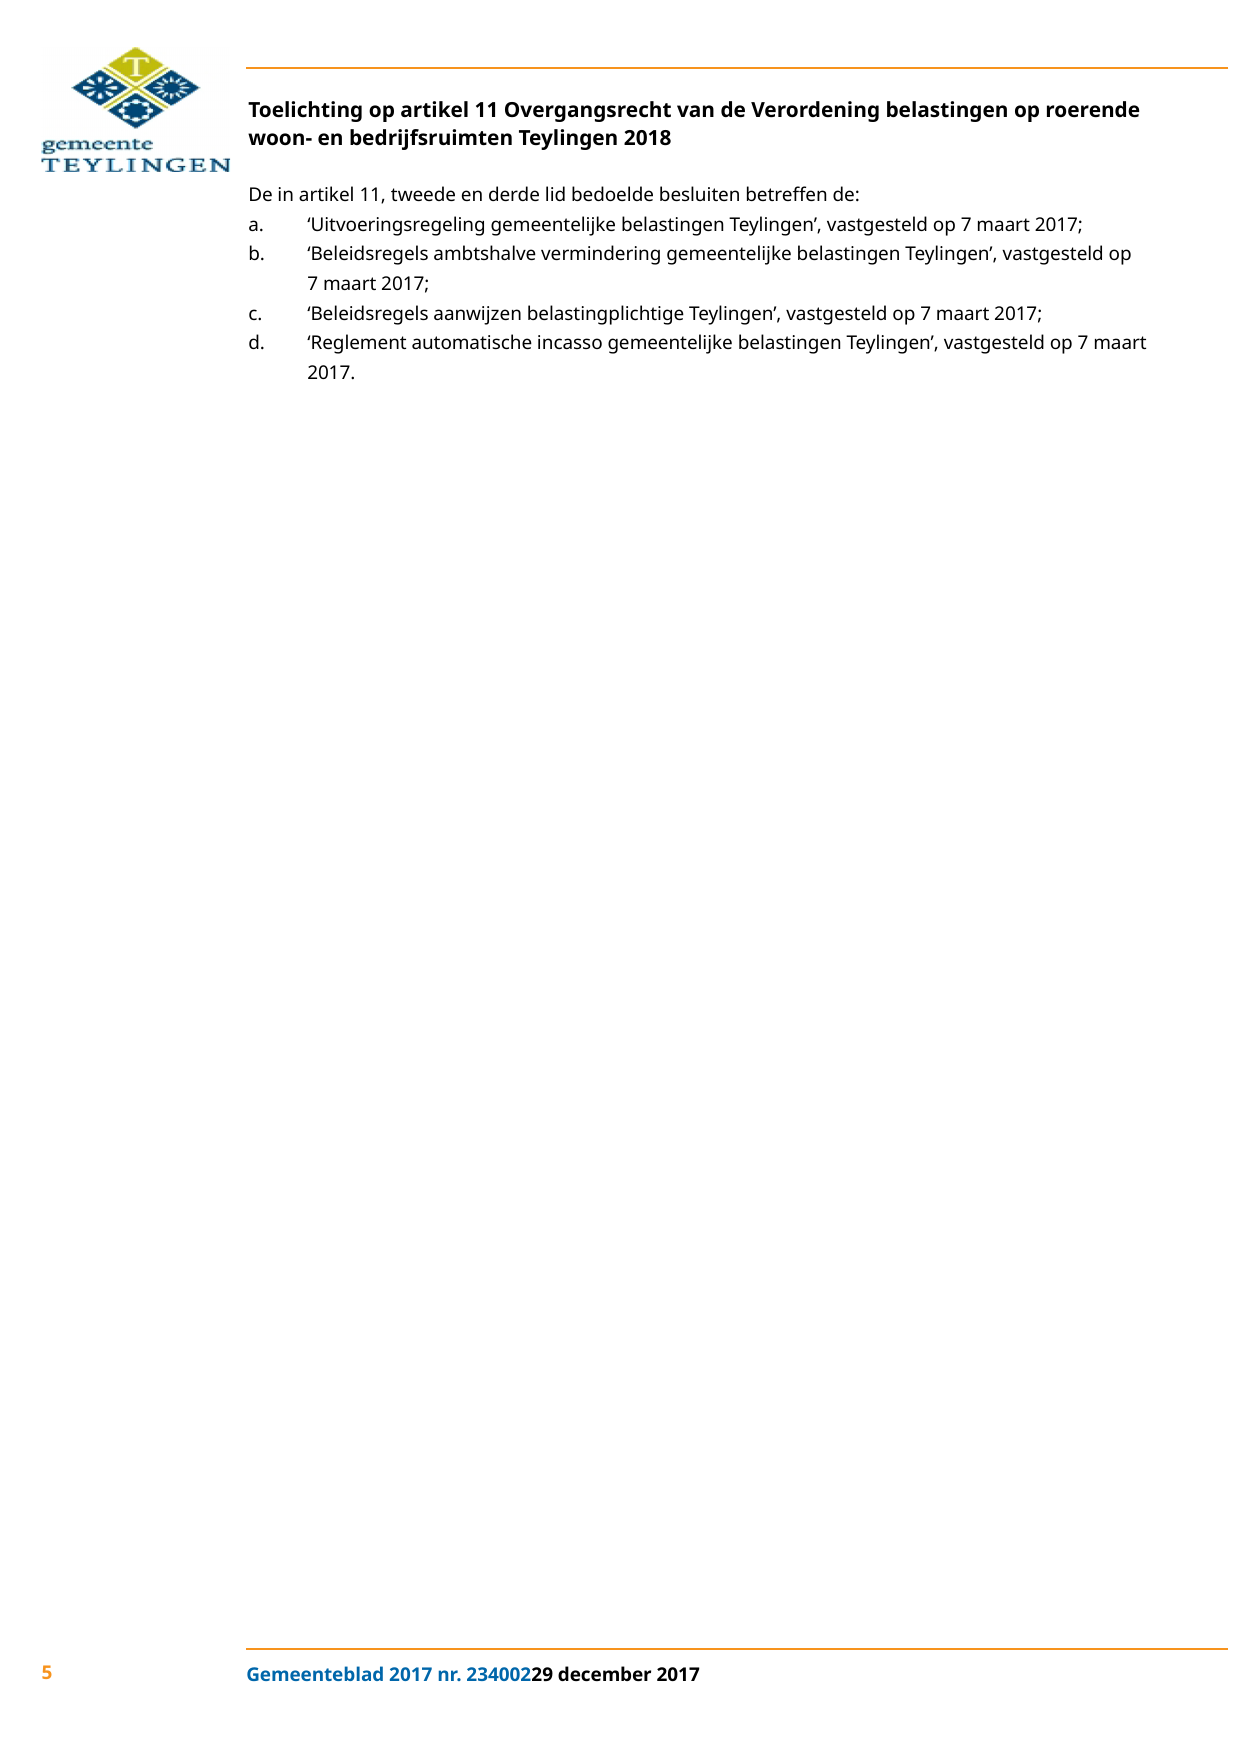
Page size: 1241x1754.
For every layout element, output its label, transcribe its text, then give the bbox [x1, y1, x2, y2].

list ‘Reglement automatische incasso gemeentelijke belastingen Teylingen’, vastgesteld op 7 maart 2017. [248, 329, 1152, 384]
text De in artikel 11, tweede en derde lid bedoelde besluiten betreffen de: [248, 181, 1152, 207]
picture [41, 47, 231, 172]
list ‘Uitvoeringsregeling gemeentelijke belastingen Teylingen’, vastgesteld op 7 maart 2017; [248, 211, 1152, 237]
text Toelichting op artikel 11 Overgangsrecht van de Verordening belastingen op roerende woon- en bedrijfsruimten Teylingen 2018 [248, 95, 1152, 152]
list ‘Beleidsregels aanwijzen belastingplichtige Teylingen’, vastgesteld op 7 maart 2017; [248, 300, 1152, 325]
list ‘Beleidsregels ambtshalve vermindering gemeentelijke belastingen Teylingen’, vastgesteld op 7 maart 2017; [248, 241, 1152, 296]
